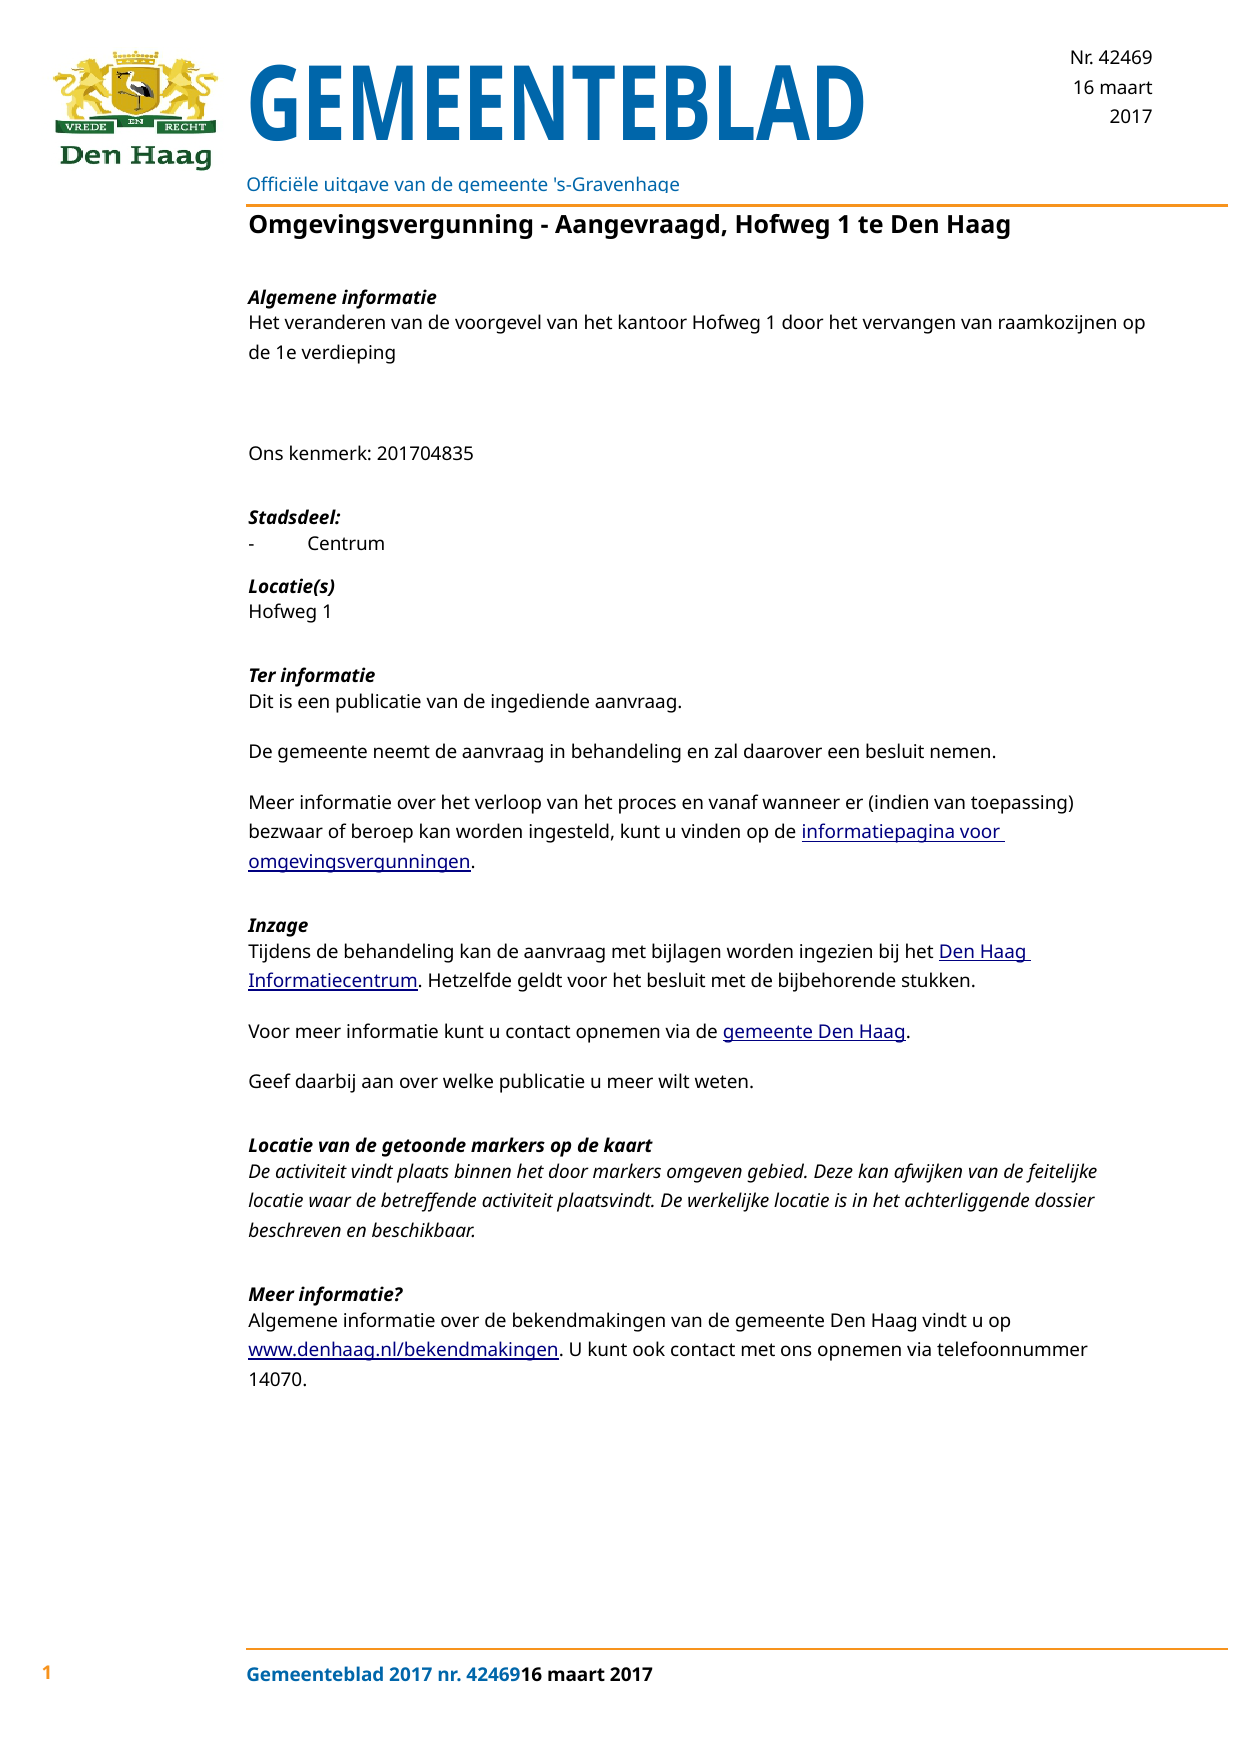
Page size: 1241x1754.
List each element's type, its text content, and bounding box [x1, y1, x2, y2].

text Ter informatie [248, 662, 1152, 688]
text De gemeente neemt de aanvraag in behandeling en zal daarover een besluit nemen. [248, 739, 1152, 764]
text Hofweg 1 [248, 598, 1152, 624]
text Inzage [248, 912, 1152, 938]
text Het veranderen van de voorgevel van het kantoor Hofweg 1 door het vervangen van raamkozijnen op de 1e verdieping [248, 309, 1152, 365]
text Voor meer informatie kunt u contact opnemen via de gemeente Den Haag. [248, 1018, 1152, 1044]
text Meer informatie? [248, 1281, 1152, 1307]
text Algemene informatie [248, 284, 1152, 309]
text Ons kenmerk: 201704835 [248, 440, 1152, 466]
text Algemene informatie over de bekendmakingen van de gemeente Den Haag vindt u op www.denhaag.nl/bekendmakingen. U kunt ook contact met ons opnemen via telefoonnummer 14070. [248, 1307, 1152, 1392]
text Stadsdeel: [248, 504, 1152, 530]
text Locatie van de getoonde markers op de kaart [248, 1132, 1152, 1158]
text Locatie(s) [248, 573, 1152, 598]
text Dit is een publicatie van de ingediende aanvraag. [248, 688, 1152, 714]
text De activiteit vindt plaats binnen het door markers omgeven gebied. Deze kan afwijken van de feitelijke locatie waar de betreffende activiteit plaatsvindt. De werkelijke locatie is in het achterliggende dossier beschreven en beschikbaar. [248, 1158, 1152, 1243]
text Geef daarbij aan over welke publicatie u meer wilt weten. [248, 1068, 1152, 1094]
text Meer informatie over het verloop van het proces en vanaf wanneer er (indien van toepassing) bezwaar of beroep kan worden ingesteld, kunt u vinden op de informatiepagina voor omgevingsvergunningen. [248, 789, 1152, 874]
text Omgevingsvergunning - Aangevraagd, Hofweg 1 te Den Haag [248, 207, 1152, 241]
picture [41, 47, 231, 172]
list Centrum [248, 530, 1152, 555]
text Tijdens de behandeling kan de aanvraag met bijlagen worden ingezien bij het Den Haag Informatiecentrum. Hetzelfde geldt voor het besluit met de bijbehorende stukken. [248, 938, 1152, 993]
